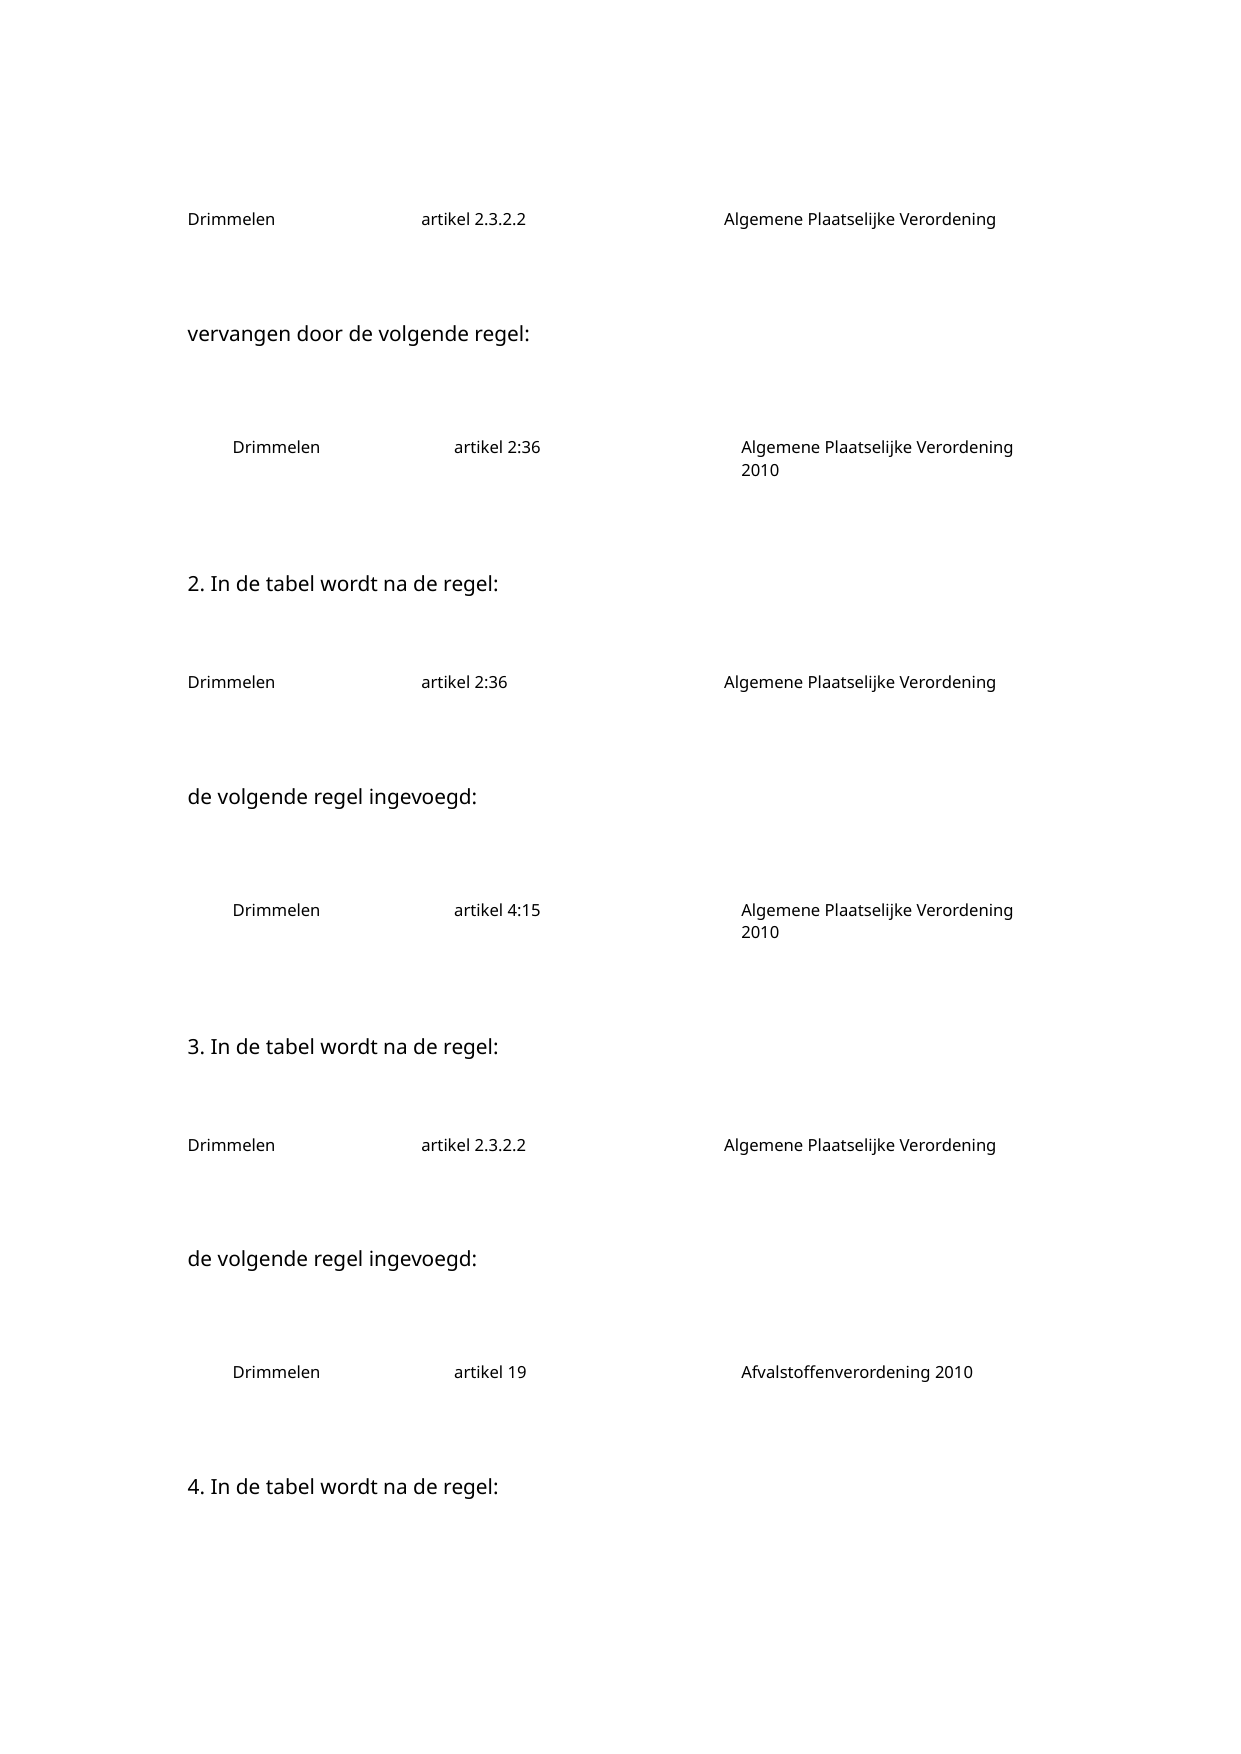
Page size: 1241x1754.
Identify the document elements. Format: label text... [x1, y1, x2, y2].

table_header artikel 19 [454, 1361, 741, 1413]
table_header artikel 2.3.2.2 [421, 1133, 724, 1186]
table_header artikel 2:36 [454, 435, 741, 511]
table_header artikel 2:36 [421, 671, 724, 723]
table_header Algemene Plaatselijke Verordening 2010 [741, 898, 1053, 973]
text de volgende regel ingevoegd: [187, 1244, 1053, 1273]
table_header Drimmelen [188, 671, 421, 723]
text vervangen door de volgende regel: [187, 319, 1053, 347]
table_header Drimmelen [188, 208, 421, 261]
text de volgende regel ingevoegd: [187, 782, 1053, 810]
table_header Drimmelen [233, 435, 454, 511]
text 4. In de tabel wordt na de regel: [187, 1472, 1053, 1500]
table_header Algemene Plaatselijke Verordening [724, 1133, 1053, 1186]
table_header Drimmelen [233, 898, 454, 973]
table_header artikel 2.3.2.2 [421, 208, 724, 261]
table_header Afvalstoffenverordening 2010 [741, 1361, 1053, 1413]
table_header Drimmelen [233, 1361, 454, 1413]
table_header Algemene Plaatselijke Verordening 2010 [741, 435, 1053, 511]
table_header Algemene Plaatselijke Verordening [724, 671, 1053, 723]
text 2. In de tabel wordt na de regel: [187, 569, 1053, 598]
text 3. In de tabel wordt na de regel: [187, 1032, 1053, 1060]
table_header artikel 4:15 [454, 898, 741, 973]
table_header Algemene Plaatselijke Verordening [724, 208, 1053, 261]
table_header Drimmelen [188, 1133, 421, 1186]
